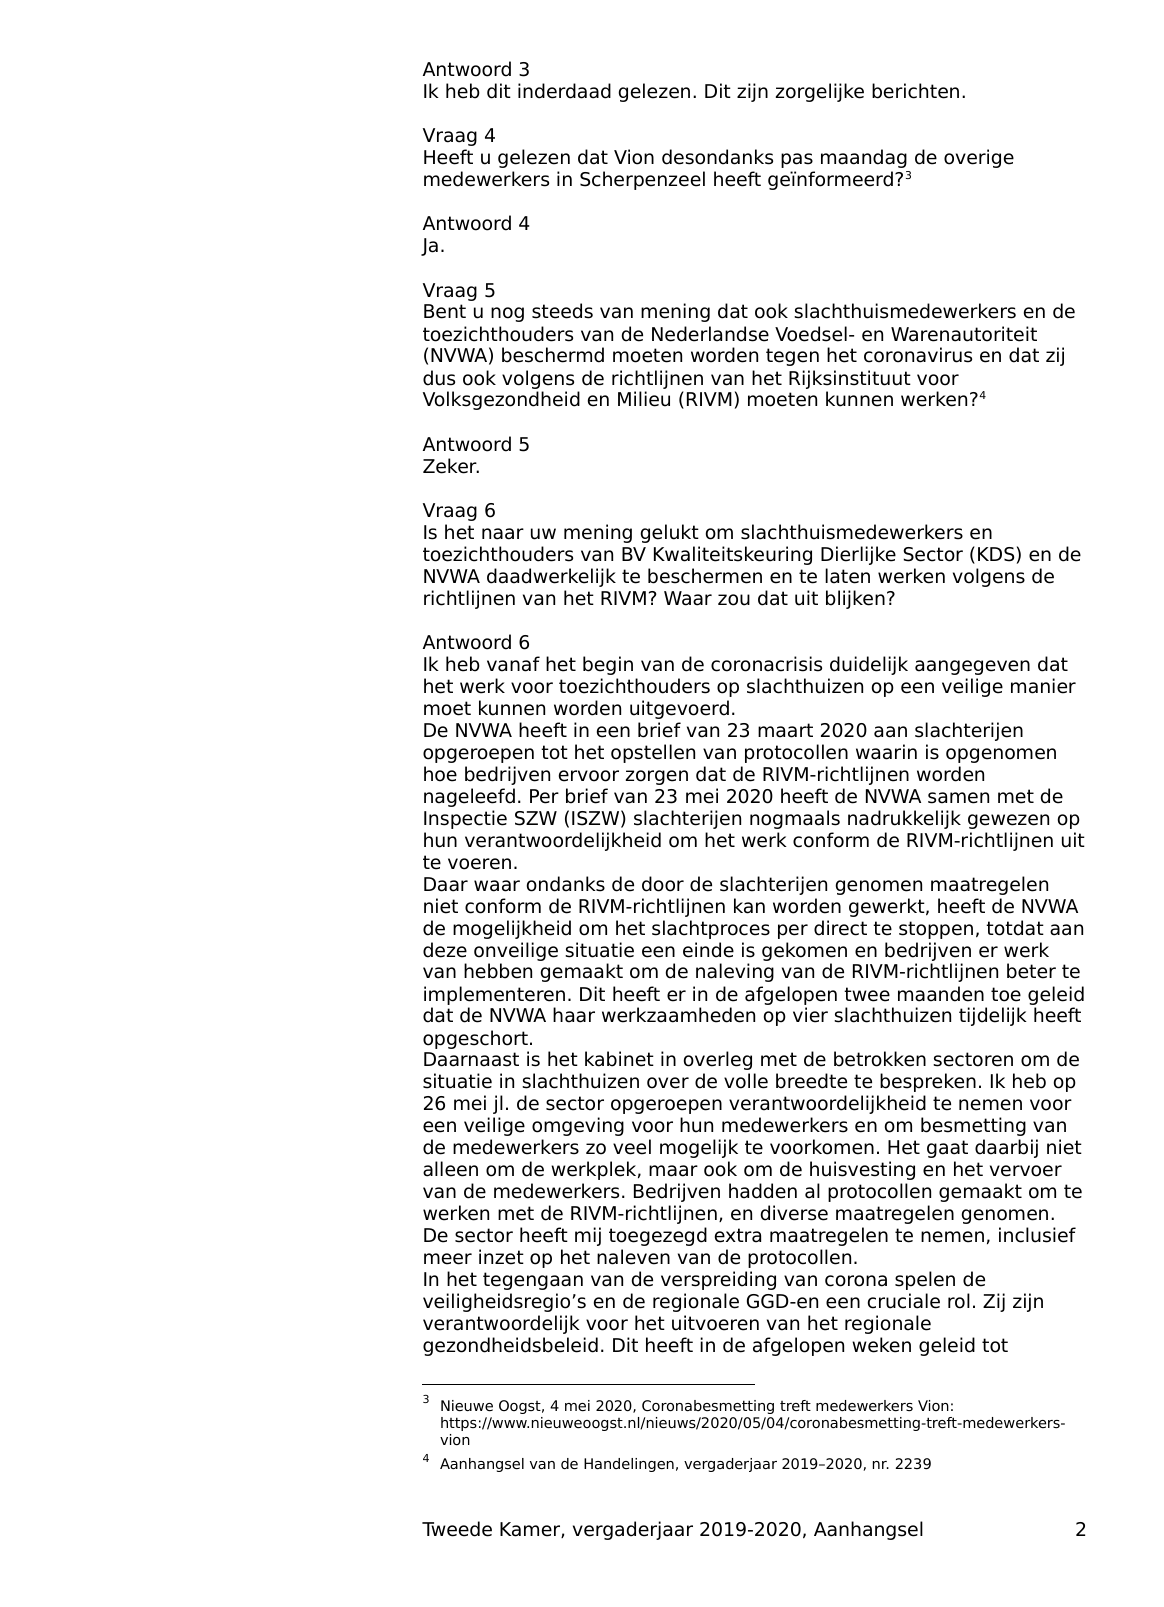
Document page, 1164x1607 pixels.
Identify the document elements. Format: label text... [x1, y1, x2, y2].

text In het tegengaan van de verspreiding van corona spelen de veiligheidsregio’s en de regionale GGD-en een cruciale rol. Zij zijn verantwoordelijk voor het uitvoeren van het regionale gezondheidsbeleid. Dit heeft in de afgelopen weken geleid tot [422, 1269, 1087, 1357]
text Ik heb dit inderdaad gelezen. Dit zijn zorgelijke berichten. [422, 81, 1087, 103]
text Vraag 6 [422, 500, 1087, 522]
text Antwoord 4 [422, 213, 1087, 235]
text Daarnaast is het kabinet in overleg met de betrokken sectoren om de situatie in slachthuizen over de volle breedte te bespreken. Ik heb op 26 mei jl. de sector opgeroepen verantwoordelijkheid te nemen voor een veilige omgeving voor hun medewerkers en om besmetting van de medewerkers zo veel mogelijk te voorkomen. Het gaat daarbij niet alleen om de werkplek, maar ook om de huisvesting en het vervoer van de medewerkers. Bedrijven hadden al protocollen gemaakt om te werken met de RIVM-richtlijnen, en diverse maatregelen genomen. De sector heeft mij toegezegd extra maatregelen te nemen, inclusief meer inzet op het naleven van de protocollen. [422, 1049, 1087, 1269]
text Daar waar ondanks de door de slachterijen genomen maatregelen niet conform de RIVM-richtlijnen kan worden gewerkt, heeft de NVWA de mogelijkheid om het slachtproces per direct te stoppen, totdat aan deze onveilige situatie een einde is gekomen en bedrijven er werk van hebben gemaakt om de naleving van de RIVM-richtlijnen beter te implementeren. Dit heeft er in de afgelopen twee maanden toe geleid dat de NVWA haar werkzaamheden op vier slachthuizen tijdelijk heeft opgeschort. [422, 873, 1087, 1049]
text Aanhangsel van de Handelingen, vergaderjaar 2019–2020, nr. 2239 [422, 1452, 1087, 1474]
text Ja. [422, 235, 1087, 257]
text Is het naar uw mening gelukt om slachthuismedewerkers en toezichthouders van BV Kwaliteitskeuring Dierlijke Sector (KDS) en de NVWA daadwerkelijk te beschermen en te laten werken volgens de richtlijnen van het RIVM? Waar zou dat uit blijken? [422, 522, 1087, 609]
text Antwoord 6 [422, 632, 1087, 654]
text Nieuwe Oogst, 4 mei 2020, Coronabesmetting treft medewerkers Vion: https://www.nieuweoogst.nl/nieuws/2020/05/04/coronabesmetting-treft-medewerkers-vion [422, 1393, 1087, 1449]
text Vraag 4 [422, 125, 1087, 147]
text Ik heb vanaf het begin van de coronacrisis duidelijk aangegeven dat het werk voor toezichthouders op slachthuizen op een veilige manier moet kunnen worden uitgevoerd. [422, 654, 1087, 720]
text Vraag 5 [422, 279, 1087, 301]
text De NVWA heeft in een brief van 23 maart 2020 aan slachterijen opgeroepen tot het opstellen van protocollen waarin is opgenomen hoe bedrijven ervoor zorgen dat de RIVM-richtlijnen worden nageleefd. Per brief van 23 mei 2020 heeft de NVWA samen met de Inspectie SZW (ISZW) slachterijen nogmaals nadrukkelijk gewezen op hun verantwoordelijkheid om het werk conform de RIVM-richtlijnen uit te voeren. [422, 720, 1087, 873]
text Bent u nog steeds van mening dat ook slachthuismedewerkers en de toezichthouders van de Nederlandse Voedsel- en Warenautoriteit (NVWA) beschermd moeten worden tegen het coronavirus en dat zij dus ook volgens de richtlijnen van het Rijksinstituut voor Volksgezondheid en Milieu (RIVM) moeten kunnen werken? [422, 301, 1087, 411]
text Antwoord 5 [422, 433, 1087, 456]
text Heeft u gelezen dat Vion desondanks pas maandag de overige medewerkers in Scherpenzeel heeft geïnformeerd? [422, 147, 1087, 191]
text Antwoord 3 [422, 59, 1087, 81]
text Zeker. [422, 456, 1087, 477]
